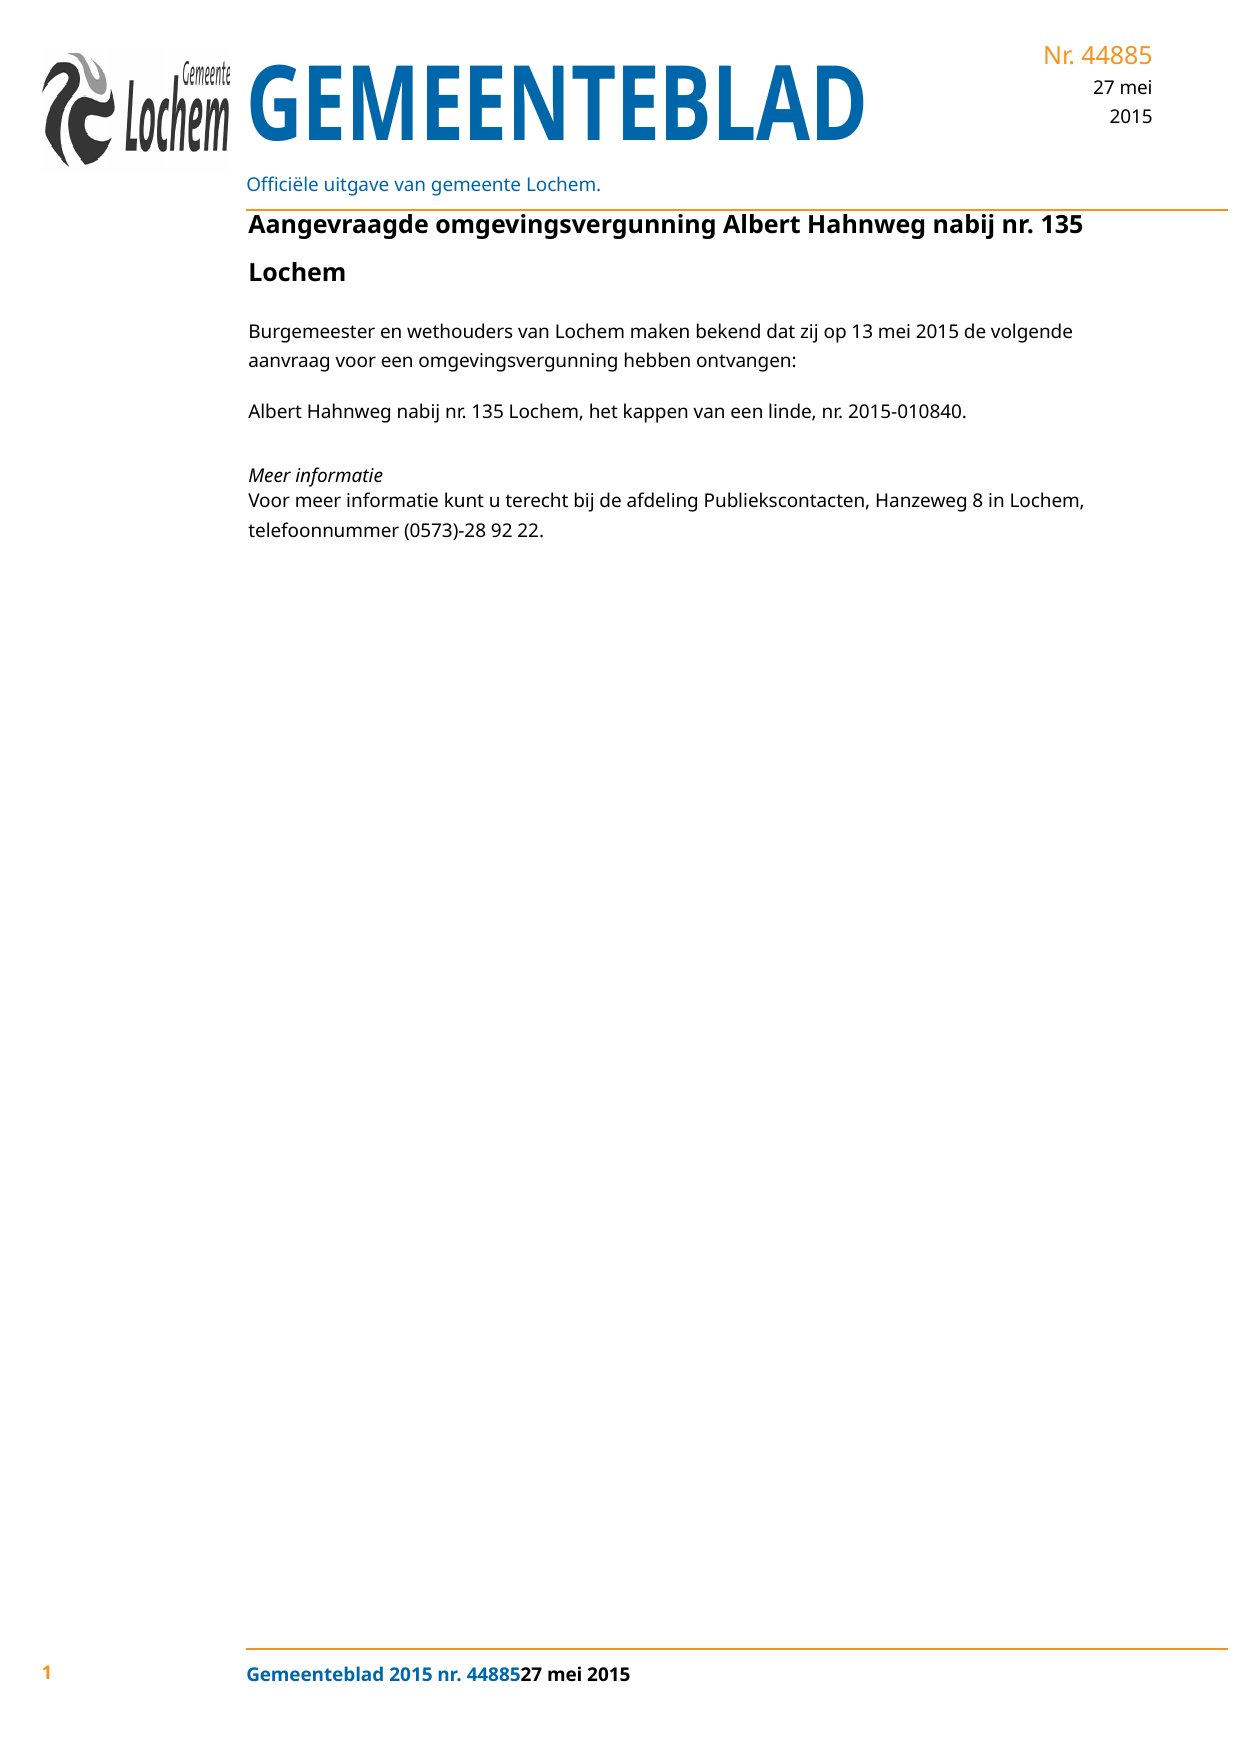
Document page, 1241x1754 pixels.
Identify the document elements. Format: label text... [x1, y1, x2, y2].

picture [41, 47, 231, 172]
text Albert Hahnweg nabij nr. 135 Lochem, het kappen van een linde, nr. 2015-010840. [248, 398, 1152, 424]
text Meer informatie [248, 462, 1152, 488]
text Voor meer informatie kunt u terecht bij de afdeling Publiekscontacten, Hanzeweg 8 in Lochem, telefoonnummer (0573)-28 92 22. [248, 488, 1152, 543]
text Burgemeester en wethouders van Lochem maken bekend dat zij op 13 mei 2015 de volgende aanvraag voor een omgevingsvergunning hebben ontvangen: [248, 318, 1152, 373]
text Aangevraagde omgevingsvergunning Albert Hahnweg nabij nr. 135 Lochem [248, 211, 1152, 288]
